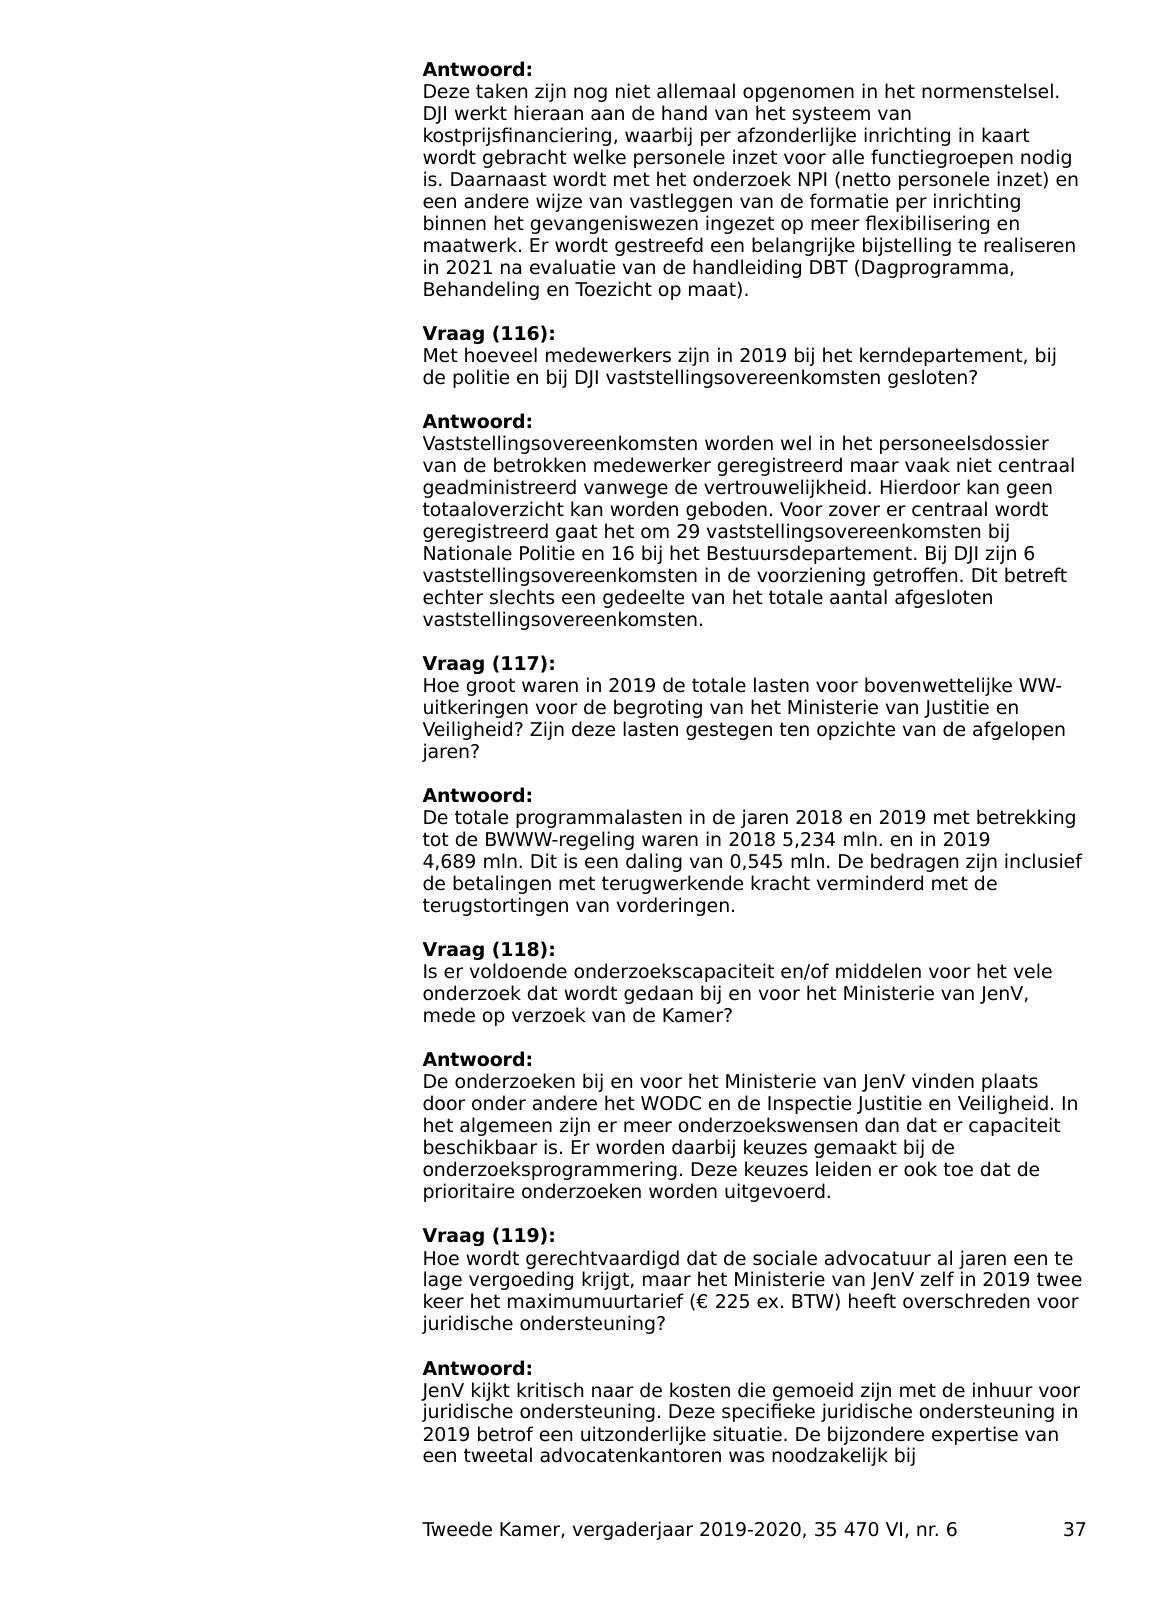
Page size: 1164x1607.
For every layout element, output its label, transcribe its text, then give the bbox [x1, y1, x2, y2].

text JenV kijkt kritisch naar de kosten die gemoeid zijn met de inhuur voor juridische ondersteuning. Deze specifieke juridische ondersteuning in 2019 betrof een uitzonderlijke situatie. De bijzondere expertise van een tweetal advocatenkantoren was noodzakelijk bij [422, 1379, 1087, 1467]
text Met hoeveel medewerkers zijn in 2019 bij het kerndepartement, bij de politie en bij DJI vaststellingsovereenkomsten gesloten? [422, 345, 1087, 389]
text De totale programmalasten in de jaren 2018 en 2019 met betrekking tot de BWWW-regeling waren in 2018 5,234 mln. en in 2019 4,689 mln. Dit is een daling van 0,545 mln. De bedragen zijn inclusief de betalingen met terugwerkende kracht verminderd met de terugstortingen van vorderingen. [422, 807, 1087, 917]
subtitle Vraag (117): [422, 653, 1087, 675]
subtitle Vraag (118): [422, 939, 1087, 961]
text Deze taken zijn nog niet allemaal opgenomen in het normenstelsel. DJI werkt hieraan aan de hand van het systeem van kostprijsfinanciering, waarbij per afzonderlijke inrichting in kaart wordt gebracht welke personele inzet voor alle functiegroepen nodig is. Daarnaast wordt met het onderzoek NPI (netto personele inzet) en een andere wijze van vastleggen van de formatie per inrichting binnen het gevangeniswezen ingezet op meer flexibilisering en maatwerk. Er wordt gestreefd een belangrijke bijstelling te realiseren in 2021 na evaluatie van de handleiding DBT (Dagprogramma, Behandeling en Toezicht op maat). [422, 81, 1087, 301]
text Hoe wordt gerechtvaardigd dat de sociale advocatuur al jaren een te lage vergoeding krijgt, maar het Ministerie van JenV zelf in 2019 twee keer het maximumuurtarief (€ 225 ex. BTW) heeft overschreden voor juridische ondersteuning? [422, 1247, 1087, 1335]
subtitle Antwoord: [422, 411, 1087, 433]
text Is er voldoende onderzoekscapaciteit en/of middelen voor het vele onderzoek dat wordt gedaan bij en voor het Ministerie van JenV, mede op verzoek van de Kamer? [422, 961, 1087, 1027]
subtitle Antwoord: [422, 59, 1087, 81]
text Vaststellingsovereenkomsten worden wel in het personeelsdossier van de betrokken medewerker geregistreerd maar vaak niet centraal geadministreerd vanwege de vertrouwelijkheid. Hierdoor kan geen totaaloverzicht kan worden geboden. Voor zover er centraal wordt geregistreerd gaat het om 29 vaststellingsovereenkomsten bij Nationale Politie en 16 bij het Bestuursdepartement. Bij DJI zijn 6 vaststellingsovereenkomsten in de voorziening getroffen. Dit betreft echter slechts een gedeelte van het totale aantal afgesloten vaststellingsovereenkomsten. [422, 433, 1087, 631]
subtitle Antwoord: [422, 1049, 1087, 1071]
subtitle Vraag (119): [422, 1225, 1087, 1247]
subtitle Antwoord: [422, 785, 1087, 807]
subtitle Antwoord: [422, 1357, 1087, 1379]
text De onderzoeken bij en voor het Ministerie van JenV vinden plaats door onder andere het WODC en de Inspectie Justitie en Veiligheid. In het algemeen zijn er meer onderzoekswensen dan dat er capaciteit beschikbaar is. Er worden daarbij keuzes gemaakt bij de onderzoeksprogrammering. Deze keuzes leiden er ook toe dat de prioritaire onderzoeken worden uitgevoerd. [422, 1071, 1087, 1203]
subtitle Vraag (116): [422, 323, 1087, 345]
text Hoe groot waren in 2019 de totale lasten voor bovenwettelijke WW-uitkeringen voor de begroting van het Ministerie van Justitie en Veiligheid? Zijn deze lasten gestegen ten opzichte van de afgelopen jaren? [422, 675, 1087, 763]
